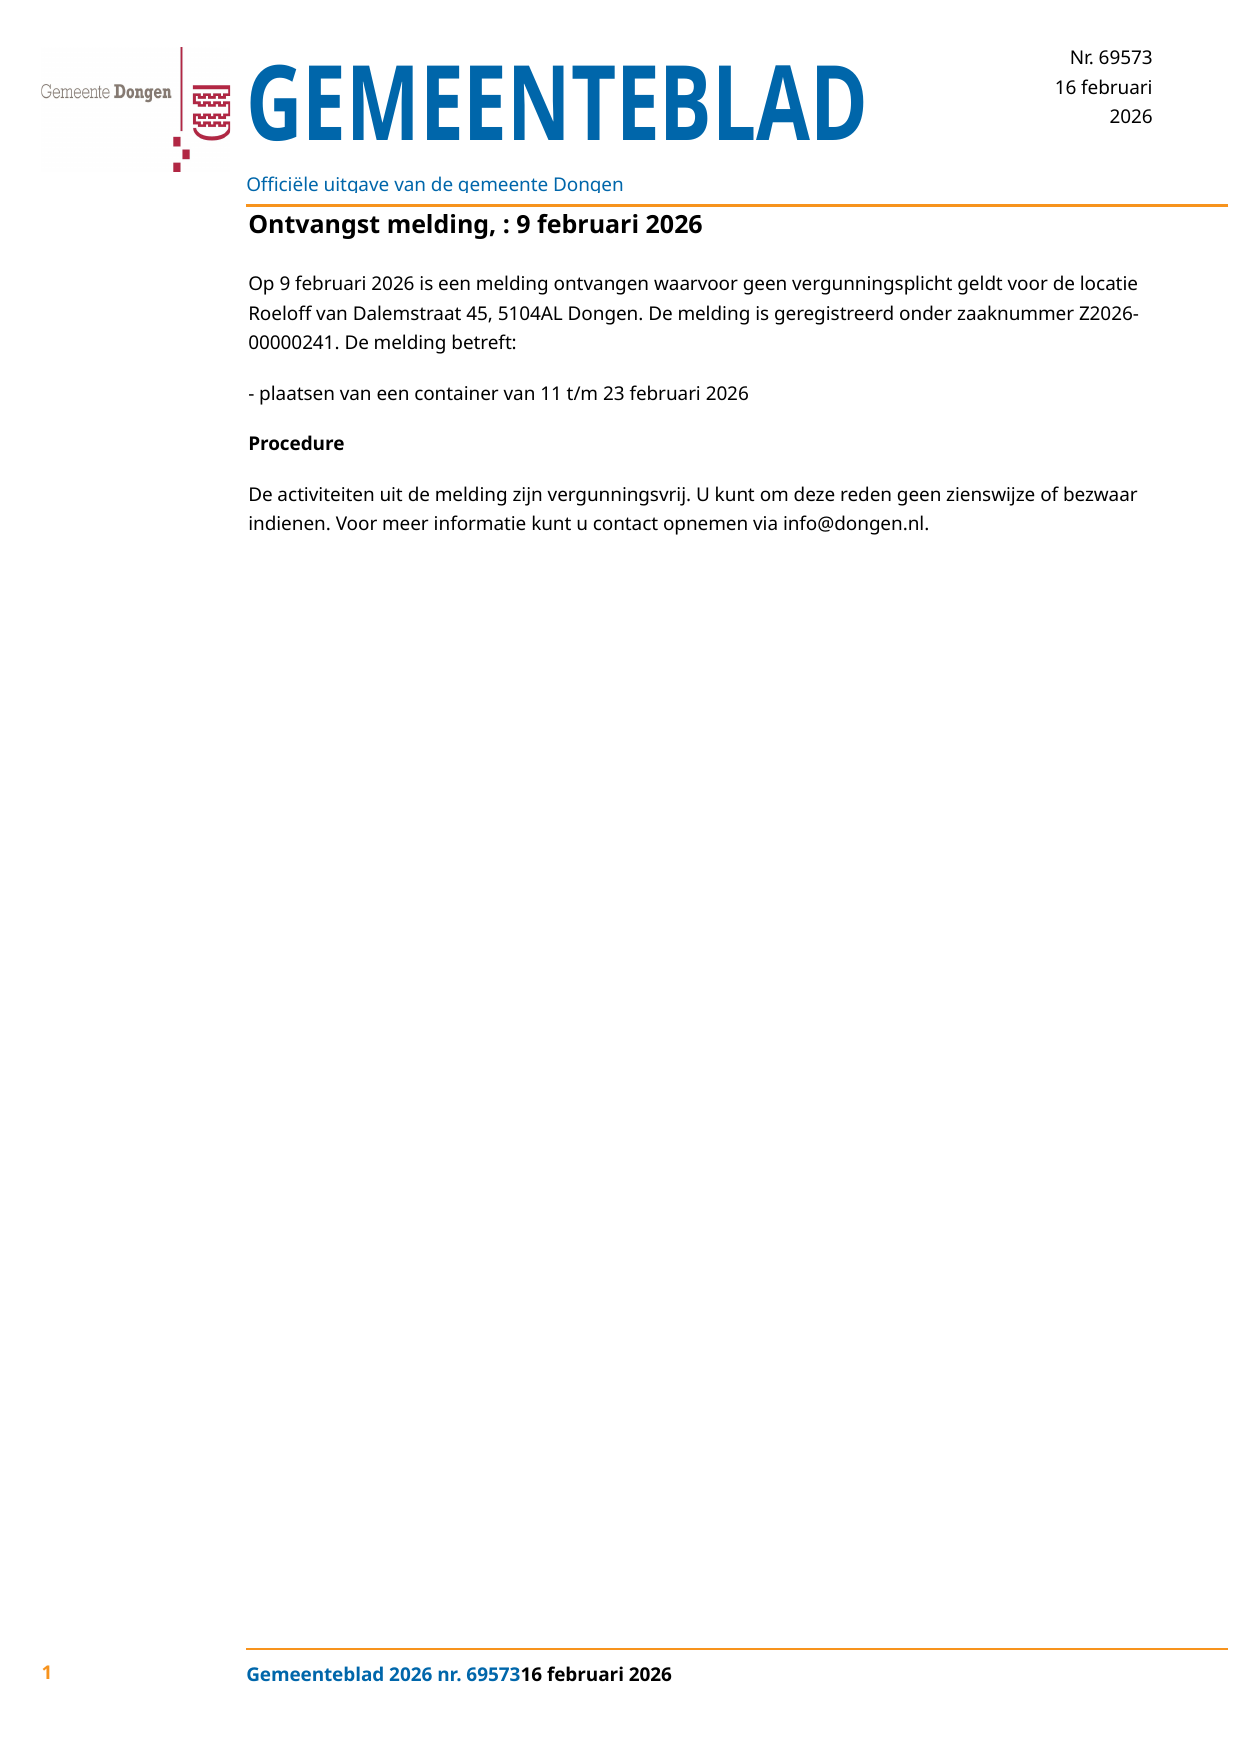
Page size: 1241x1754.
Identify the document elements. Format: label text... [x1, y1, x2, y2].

text - plaatsen van een container van 11 t/m 23 februari 2026 [248, 380, 1152, 406]
picture [41, 47, 231, 172]
text Ontvangst melding, : 9 februari 2026 [248, 207, 1152, 241]
text Op 9 februari 2026 is een melding ontvangen waarvoor geen vergunningsplicht geldt voor de locatie Roeloff van Dalemstraat 45, 5104AL Dongen. De melding is geregistreerd onder zaaknummer Z2026-00000241. De melding betreft: [248, 270, 1152, 355]
text Procedure [248, 430, 1152, 456]
text De activiteiten uit de melding zijn vergunningsvrij. U kunt om deze reden geen zienswijze of bezwaar indienen. Voor meer informatie kunt u contact opnemen via info@dongen.nl. [248, 481, 1152, 536]
